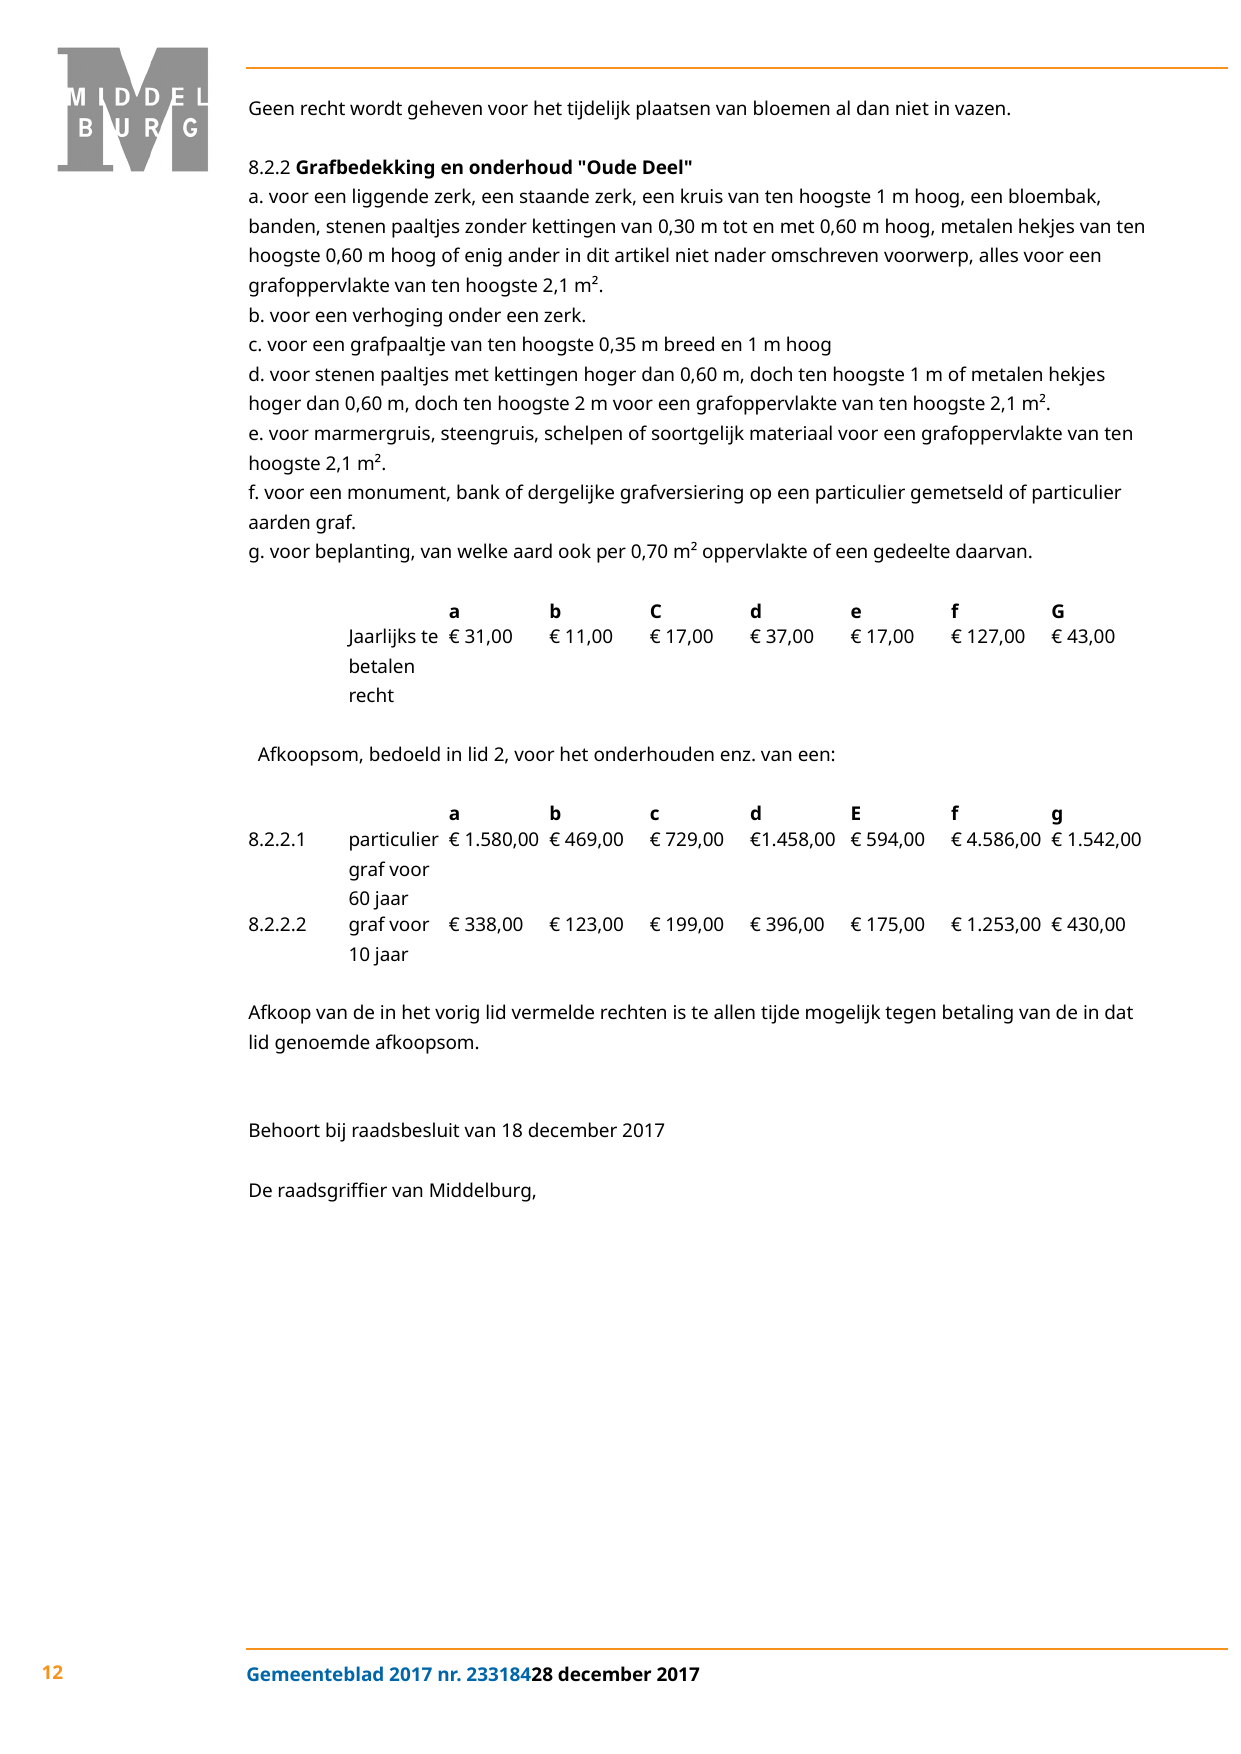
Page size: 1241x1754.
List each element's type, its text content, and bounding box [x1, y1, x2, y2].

table_cell particulier graf voor 60 jaar [348, 826, 449, 911]
table_cell € 1.253,00 [951, 911, 1051, 966]
table_cell € 469,00 [549, 826, 649, 911]
table_cell € 199,00 [650, 911, 750, 966]
table_cell € 17,00 [650, 624, 750, 708]
table_header d [750, 801, 850, 826]
table_cell € 37,00 [750, 624, 850, 708]
picture [41, 47, 231, 172]
text Geen recht wordt geheven voor het tijdelijk plaatsen van bloemen al dan niet in vazen. [248, 95, 1152, 121]
table_cell € 127,00 [951, 624, 1051, 708]
table_header a [449, 801, 549, 826]
text f. voor een monument, bank of dergelijke grafversiering op een particulier gemetseld of particulier aarden graf. [248, 479, 1152, 535]
text Afkoop van de in het vorig lid vermelde rechten is te allen tijde mogelijk tegen betaling van de in dat lid genoemde afkoopsom. [248, 999, 1152, 1054]
text d. voor stenen paaltjes met kettingen hoger dan 0,60 m, doch ten hoogste 1 m of metalen hekjes hoger dan 0,60 m, doch ten hoogste 2 m voor een grafoppervlakte van ten hoogste 2,1 m². [248, 361, 1152, 416]
table_cell 8.2.2.1 [248, 826, 348, 911]
table_header E [850, 801, 951, 826]
table_header [348, 801, 449, 826]
table_header e [850, 598, 951, 623]
text 8.2.2 Grafbedekking en onderhoud "Oude Deel" [248, 154, 1152, 180]
text a. voor een liggende zerk, een staande zerk, een kruis van ten hoogste 1 m hoog, een bloembak, banden, stenen paaltjes zonder kettingen van 0,30 m tot en met 0,60 m hoog, metalen hekjes van ten hoogste 0,60 m hoog of enig ander in dit artikel niet nader omschreven voorwerp, alles voor een grafoppervlakte van ten hoogste 2,1 m². [248, 183, 1152, 298]
table_cell € 43,00 [1051, 624, 1152, 708]
table_header [248, 801, 348, 826]
table_header c [650, 801, 750, 826]
table_cell € 1.580,00 [449, 826, 549, 911]
table_header f [951, 598, 1051, 623]
table_cell € 31,00 [449, 624, 549, 708]
table_cell € 1.542,00 [1051, 826, 1152, 911]
table_header f [951, 801, 1051, 826]
table_cell € 430,00 [1051, 911, 1152, 966]
table_header d [750, 598, 850, 623]
table_cell € 396,00 [750, 911, 850, 966]
table_cell € 729,00 [650, 826, 750, 911]
table_cell € 338,00 [449, 911, 549, 966]
table_header b [549, 801, 649, 826]
table_cell € 17,00 [850, 624, 951, 708]
table_cell € 11,00 [549, 624, 649, 708]
table_cell [248, 624, 348, 708]
text De raadsgriffier van Middelburg, [248, 1177, 1152, 1202]
text c. voor een grafpaaltje van ten hoogste 0,35 m breed en 1 m hoog [248, 331, 1152, 357]
table_header [348, 598, 449, 623]
text Afkoopsom, bedoeld in lid 2, voor het onderhouden enz. van een: [248, 741, 1152, 767]
table_cell € 594,00 [850, 826, 951, 911]
table_header G [1051, 598, 1152, 623]
text g. voor beplanting, van welke aard ook per 0,70 m² oppervlakte of een gedeelte daarvan. [248, 538, 1152, 564]
text b. voor een verhoging onder een zerk. [248, 302, 1152, 328]
table_header g [1051, 801, 1152, 826]
table_header C [650, 598, 750, 623]
table_header [248, 598, 348, 623]
text e. voor marmergruis, steengruis, schelpen of soortgelijk materiaal voor een grafoppervlakte van ten hoogste 2,1 m². [248, 420, 1152, 476]
table_header a [449, 598, 549, 623]
table_cell € 4.586,00 [951, 826, 1051, 911]
table_cell 8.2.2.2 [248, 911, 348, 966]
table_cell Jaarlijks te betalen recht [348, 624, 449, 708]
text Behoort bij raadsbesluit van 18 december 2017 [248, 1118, 1152, 1143]
table_cell graf voor 10 jaar [348, 911, 449, 966]
table_header b [549, 598, 649, 623]
table_cell € 175,00 [850, 911, 951, 966]
table_cell €1.458,00 [750, 826, 850, 911]
table_cell € 123,00 [549, 911, 649, 966]
